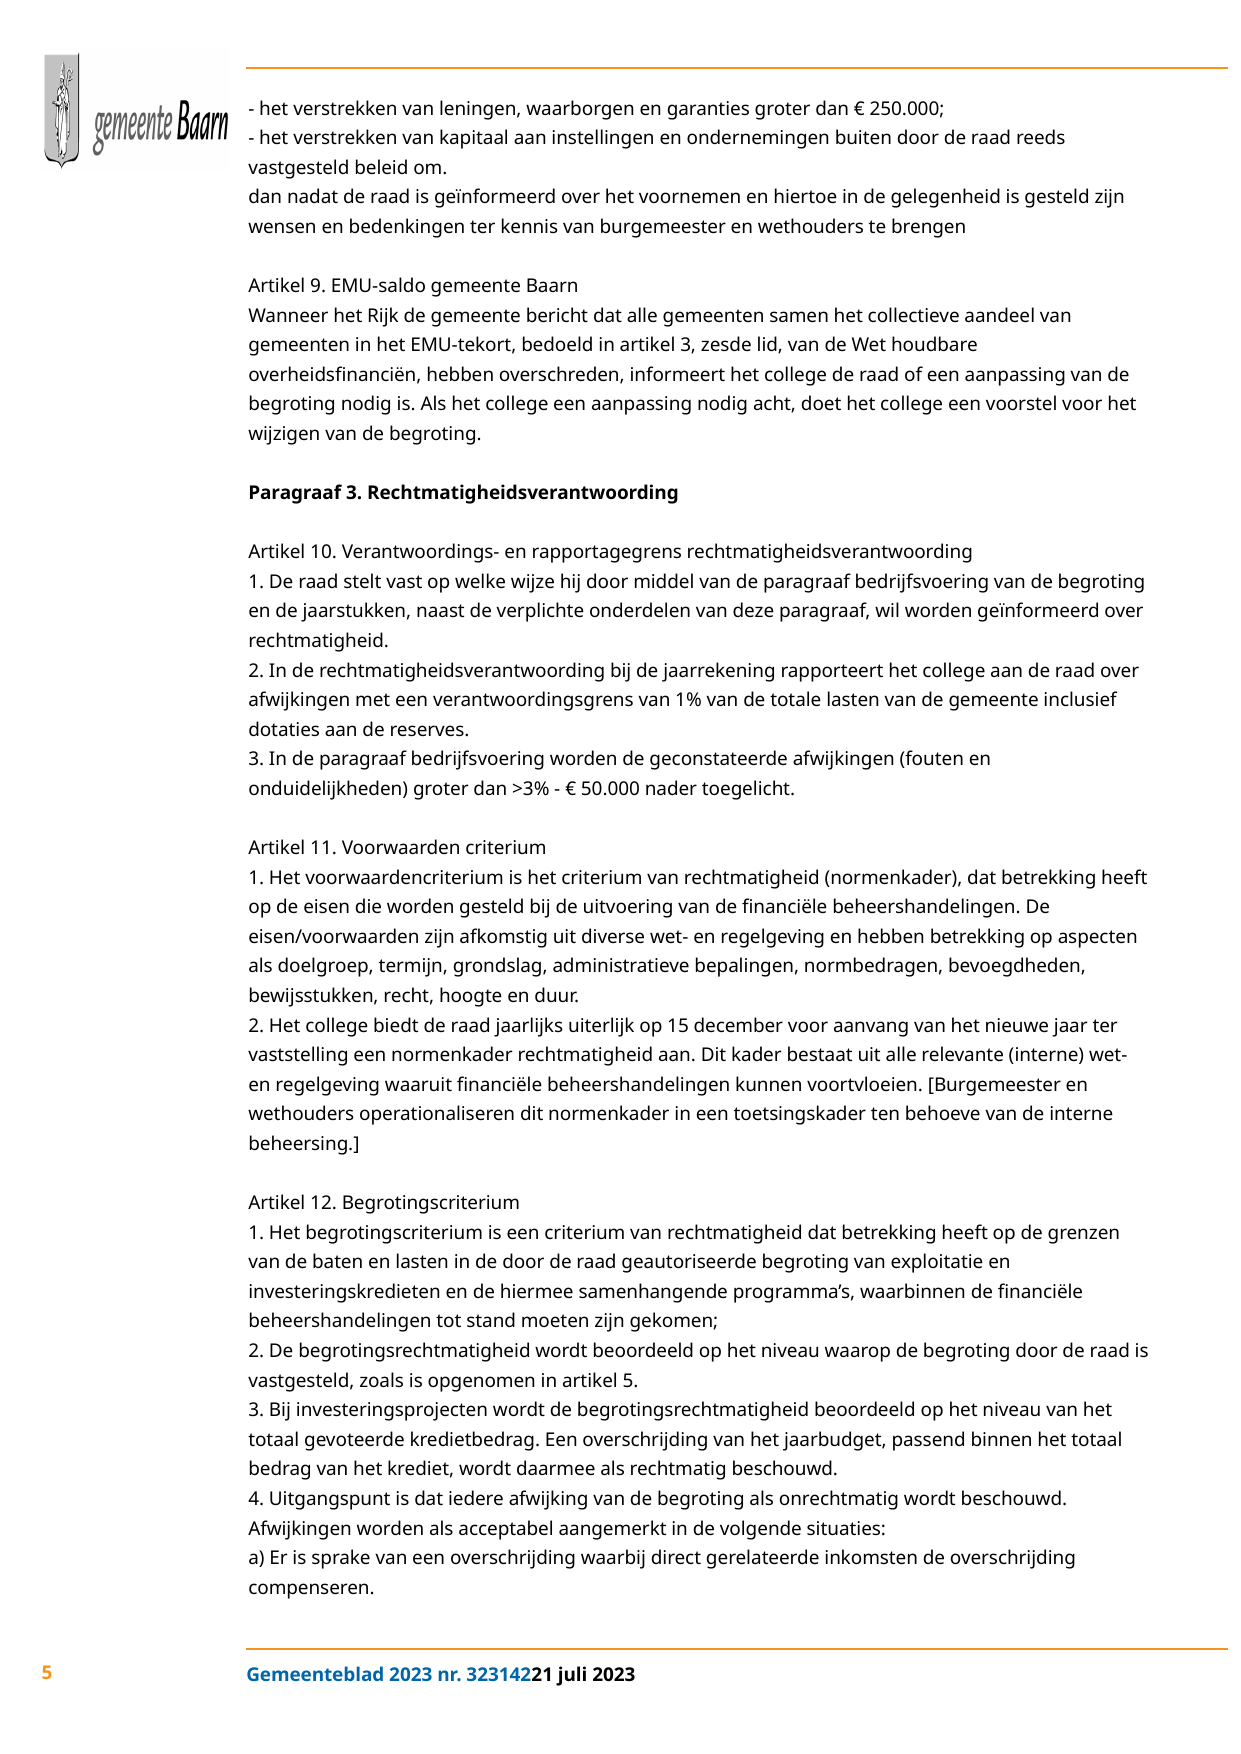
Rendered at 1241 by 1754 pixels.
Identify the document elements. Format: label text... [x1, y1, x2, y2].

text 2. In de rechtmatigheidsverantwoording bij de jaarrekening rapporteert het college aan de raad over afwijkingen met een verantwoordingsgrens van 1% van de totale lasten van de gemeente inclusief dotaties aan de reserves. [248, 657, 1152, 742]
picture [41, 47, 231, 172]
text 2. De begrotingsrechtmatigheid wordt beoordeeld op het niveau waarop de begroting door de raad is vastgesteld, zoals is opgenomen in artikel 5. [248, 1337, 1152, 1393]
text 3. Bij investeringsprojecten wordt de begrotingsrechtmatigheid beoordeeld op het niveau van het totaal gevoteerde kredietbedrag. Een overschrijding van het jaarbudget, passend binnen het totaal bedrag van het krediet, wordt daarmee als rechtmatig beschouwd. [248, 1396, 1152, 1481]
text - het verstrekken van leningen, waarborgen en garanties groter dan € 250.000; [248, 95, 1152, 121]
text 1. Het begrotingscriterium is een criterium van rechtmatigheid dat betrekking heeft op de grenzen van de baten en lasten in de door de raad geautoriseerde begroting van exploitatie en investeringskredieten en de hiermee samenhangende programma’s, waarbinnen de financiële beheershandelingen tot stand moeten zijn gekomen; [248, 1219, 1152, 1333]
text 1. Het voorwaardencriterium is het criterium van rechtmatigheid (normenkader), dat betrekking heeft op de eisen die worden gesteld bij de uitvoering van de financiële beheershandelingen. De eisen/voorwaarden zijn afkomstig uit diverse wet- en regelgeving en hebben betrekking op aspecten als doelgroep, termijn, grondslag, administratieve bepalingen, normbedragen, bevoegdheden, bewijsstukken, recht, hoogte en duur. [248, 864, 1152, 1008]
text 4. Uitgangspunt is dat iedere afwijking van de begroting als onrechtmatig wordt beschouwd. Afwijkingen worden als acceptabel aangemerkt in de volgende situaties: [248, 1485, 1152, 1541]
text Artikel 10. Verantwoordings- en rapportagegrens rechtmatigheidsverantwoording [248, 538, 1152, 564]
text a) Er is sprake van een overschrijding waarbij direct gerelateerde inkomsten de overschrijding compenseren. [248, 1544, 1152, 1600]
text dan nadat de raad is geïnformeerd over het voornemen en hiertoe in de gelegenheid is gesteld zijn wensen en bedenkingen ter kennis van burgemeester en wethouders te brengen [248, 183, 1152, 239]
text Paragraaf 3. Rechtmatigheidsverantwoording [248, 479, 1152, 505]
text 1. De raad stelt vast op welke wijze hij door middel van de paragraaf bedrijfsvoering van de begroting en de jaarstukken, naast de verplichte onderdelen van deze paragraaf, wil worden geïnformeerd over rechtmatigheid. [248, 568, 1152, 653]
text Artikel 12. Begrotingscriterium [248, 1189, 1152, 1215]
text 3. In de paragraaf bedrijfsvoering worden de geconstateerde afwijkingen (fouten en onduidelijkheden) groter dan >3% - € 50.000 nader toegelicht. [248, 746, 1152, 801]
text Wanneer het Rijk de gemeente bericht dat alle gemeenten samen het collectieve aandeel van gemeenten in het EMU-tekort, bedoeld in artikel 3, zesde lid, van de Wet houdbare overheidsfinanciën, hebben overschreden, informeert het college de raad of een aanpassing van de begroting nodig is. Als het college een aanpassing nodig acht, doet het college een voorstel voor het wijzigen van de begroting. [248, 302, 1152, 446]
text Artikel 11. Voorwaarden criterium [248, 834, 1152, 860]
text 2. Het college biedt de raad jaarlijks uiterlijk op 15 december voor aanvang van het nieuwe jaar ter vaststelling een normenkader rechtmatigheid aan. Dit kader bestaat uit alle relevante (interne) wet- en regelgeving waaruit financiële beheershandelingen kunnen voortvloeien. [Burgemeester en wethouders operationaliseren dit normenkader in een toetsingskader ten behoeve van de interne beheersing.] [248, 1012, 1152, 1156]
text Artikel 9. EMU-saldo gemeente Baarn [248, 272, 1152, 298]
text - het verstrekken van kapitaal aan instellingen en ondernemingen buiten door de raad reeds vastgesteld beleid om. [248, 124, 1152, 180]
